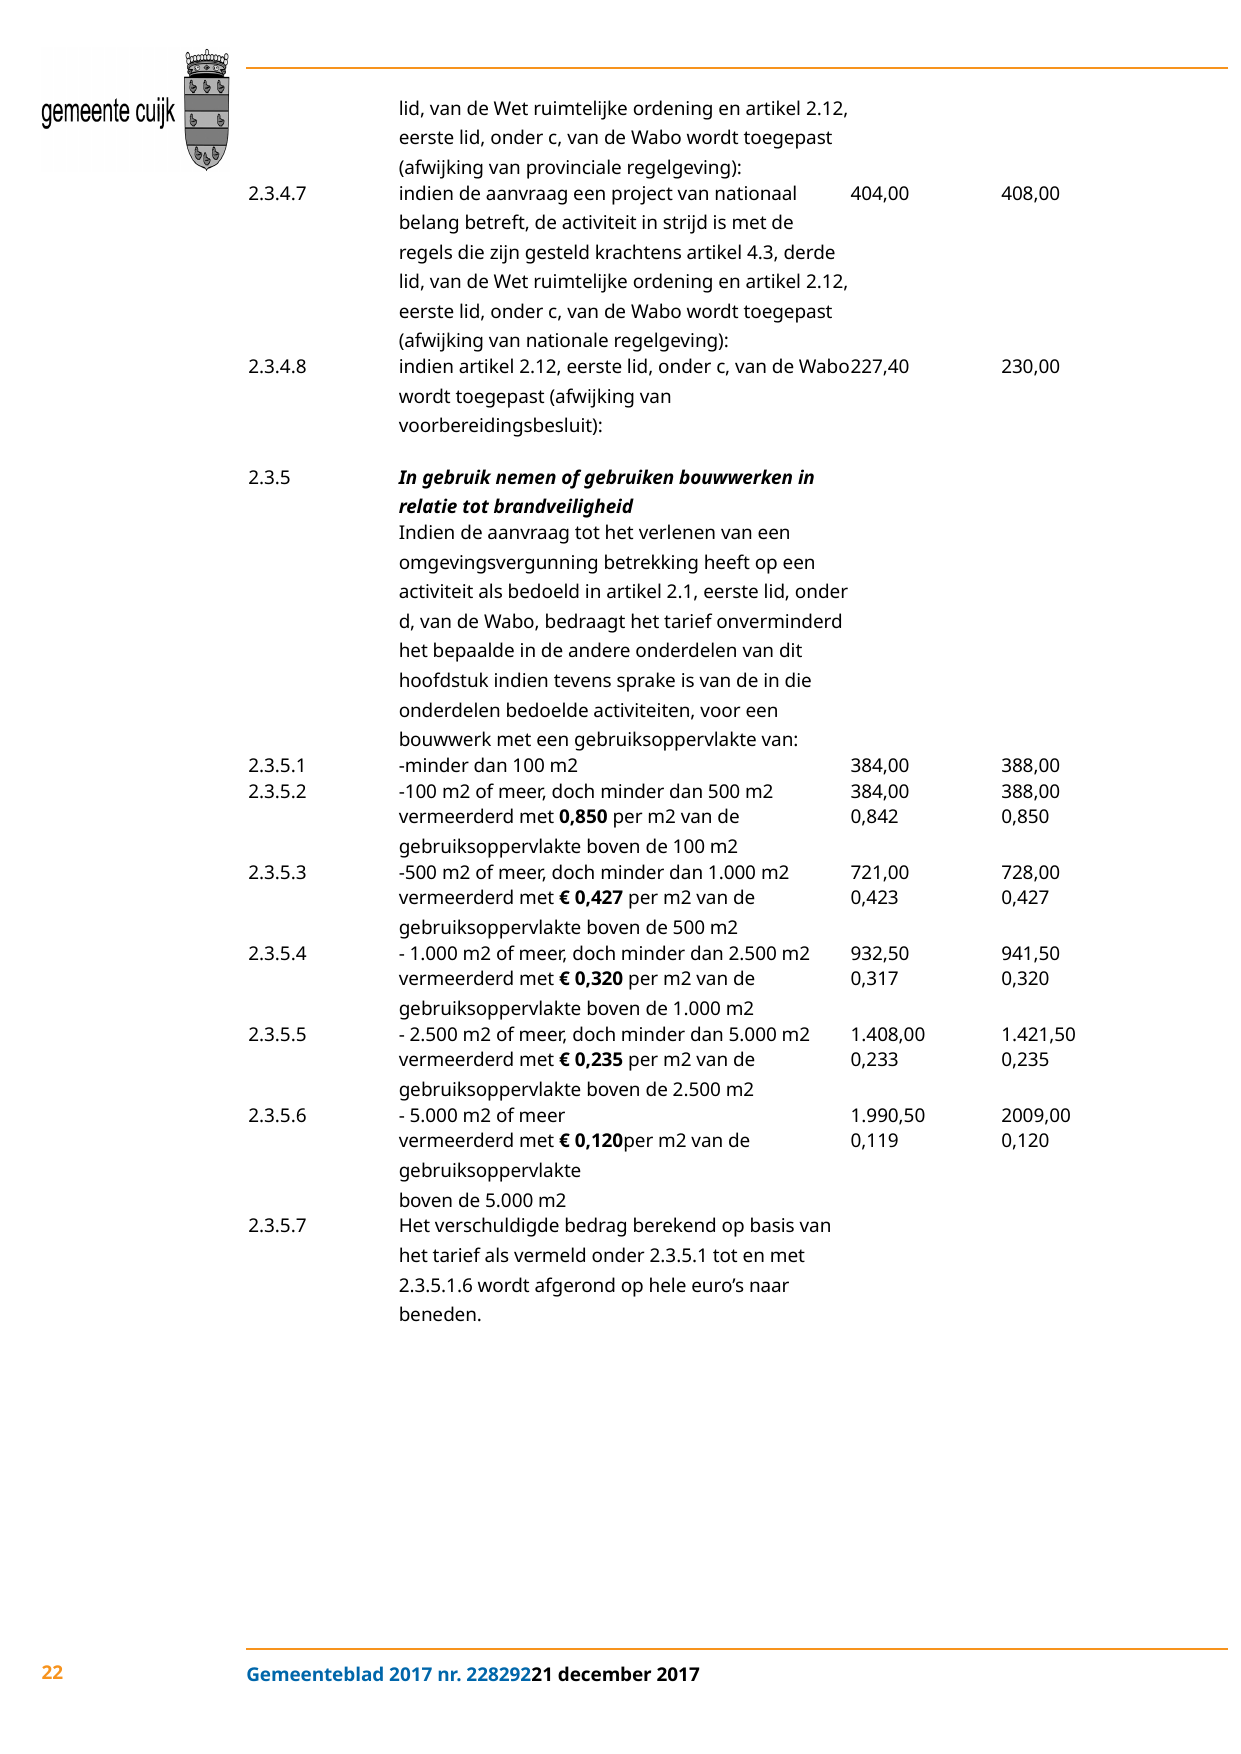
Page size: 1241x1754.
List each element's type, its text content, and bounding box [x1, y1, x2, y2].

table_cell [1001, 95, 1152, 180]
table_cell [248, 1128, 398, 1213]
table_cell 2.3.5.3 [248, 859, 398, 884]
table_cell - 5.000 m2 of meer [399, 1102, 850, 1128]
table_cell [248, 1047, 398, 1102]
table_cell [850, 95, 1001, 180]
table_cell vermeerderd met € 0,320 per m2 van de gebruiksoppervlakte boven de 1.000 m2 [399, 966, 850, 1021]
table_cell 0,233 [850, 1047, 1001, 1102]
table_cell 941,50 [1001, 940, 1152, 966]
table_cell 384,00 [850, 752, 1001, 778]
table_cell 0,850 [1001, 804, 1152, 859]
table_cell [850, 438, 1001, 464]
table_cell 227,40 [850, 353, 1001, 438]
table_cell 2009,00 [1001, 1102, 1152, 1128]
table_cell 408,00 [1001, 180, 1152, 353]
table_cell [850, 464, 1001, 519]
table_cell 2.3.4.8 [248, 353, 398, 438]
table_cell -100 m2 of meer, doch minder dan 500 m2 [399, 778, 850, 803]
table_cell [1001, 1213, 1152, 1327]
table_cell Het verschuldigde bedrag berekend op basis van het tarief als vermeld onder 2.3.5.1 tot en met 2.3.5.1.6 wordt afgerond op hele euro’s naar beneden. [399, 1213, 850, 1327]
table_cell lid, van de Wet ruimtelijke ordening en artikel 2.12, eerste lid, onder c, van de Wabo wordt toegepast (afwijking van provinciale regelgeving): [399, 95, 850, 180]
table_cell [850, 519, 1001, 752]
table_cell 0,320 [1001, 966, 1152, 1021]
table_cell 0,423 [850, 885, 1001, 940]
table_cell [399, 438, 850, 464]
table_cell 728,00 [1001, 859, 1152, 884]
table_cell 932,50 [850, 940, 1001, 966]
table_cell [248, 438, 398, 464]
table_cell 230,00 [1001, 353, 1152, 438]
table_cell -500 m2 of meer, doch minder dan 1.000 m2 [399, 859, 850, 884]
table_cell 2.3.5.2 [248, 778, 398, 803]
table_cell 388,00 [1001, 752, 1152, 778]
table_cell vermeerderd met € 0,235 per m2 van de gebruiksoppervlakte boven de 2.500 m2 [399, 1047, 850, 1102]
table_cell 721,00 [850, 859, 1001, 884]
table_cell indien artikel 2.12, eerste lid, onder c, van de Wabo wordt toegepast (afwijking van voorbereidingsbesluit): [399, 353, 850, 438]
table_cell [850, 1213, 1001, 1327]
table_cell [1001, 519, 1152, 752]
table_cell [1001, 438, 1152, 464]
table_cell 388,00 [1001, 778, 1152, 803]
table_cell 2.3.5.5 [248, 1021, 398, 1047]
table_cell [248, 95, 398, 180]
table_cell 2.3.5.6 [248, 1102, 398, 1128]
table_cell vermeerderd met € 0,120per m2 van de gebruiksoppervlakte boven de 5.000 m2 [399, 1128, 850, 1213]
table_cell vermeerderd met 0,850 per m2 van de gebruiksoppervlakte boven de 100 m2 [399, 804, 850, 859]
table_cell - 1.000 m2 of meer, doch minder dan 2.500 m2 [399, 940, 850, 966]
table_cell [248, 885, 398, 940]
table_cell 0,120 [1001, 1128, 1152, 1213]
table_cell -minder dan 100 m2 [399, 752, 850, 778]
table_cell 1.990,50 [850, 1102, 1001, 1128]
table_cell 2.3.5.1 [248, 752, 398, 778]
table_cell indien de aanvraag een project van nationaal belang betreft, de activiteit in strijd is met de regels die zijn gesteld krachtens artikel 4.3, derde lid, van de Wet ruimtelijke ordening en artikel 2.12, eerste lid, onder c, van de Wabo wordt toegepast (afwijking van nationale regelgeving): [399, 180, 850, 353]
table_cell 0,317 [850, 966, 1001, 1021]
table_cell vermeerderd met € 0,427 per m2 van de gebruiksoppervlakte boven de 500 m2 [399, 885, 850, 940]
table_cell 0,235 [1001, 1047, 1152, 1102]
picture [41, 47, 231, 172]
table_cell In gebruik nemen of gebruiken bouwwerken in relatie tot brandveiligheid [399, 464, 850, 519]
table_cell 1.408,00 [850, 1021, 1001, 1047]
table_cell - 2.500 m2 of meer, doch minder dan 5.000 m2 [399, 1021, 850, 1047]
table_cell 2.3.4.7 [248, 180, 398, 353]
table_cell 0,119 [850, 1128, 1001, 1213]
table_cell [248, 966, 398, 1021]
table_cell [248, 804, 398, 859]
table_cell [1001, 464, 1152, 519]
table_cell 0,427 [1001, 885, 1152, 940]
table_cell 2.3.5 [248, 464, 398, 519]
table_cell 2.3.5.7 [248, 1213, 398, 1327]
table_cell 384,00 [850, 778, 1001, 803]
table_cell Indien de aanvraag tot het verlenen van een omgevingsvergunning betrekking heeft op een activiteit als bedoeld in artikel 2.1, eerste lid, onder d, van de Wabo, bedraagt het tarief onverminderd het bepaalde in de andere onderdelen van dit hoofdstuk indien tevens sprake is van de in die onderdelen bedoelde activiteiten, voor een bouwwerk met een gebruiksoppervlakte van: [399, 519, 850, 752]
table_cell 404,00 [850, 180, 1001, 353]
table_cell 2.3.5.4 [248, 940, 398, 966]
table_cell 0,842 [850, 804, 1001, 859]
table_cell [248, 519, 398, 752]
table_cell 1.421,50 [1001, 1021, 1152, 1047]
